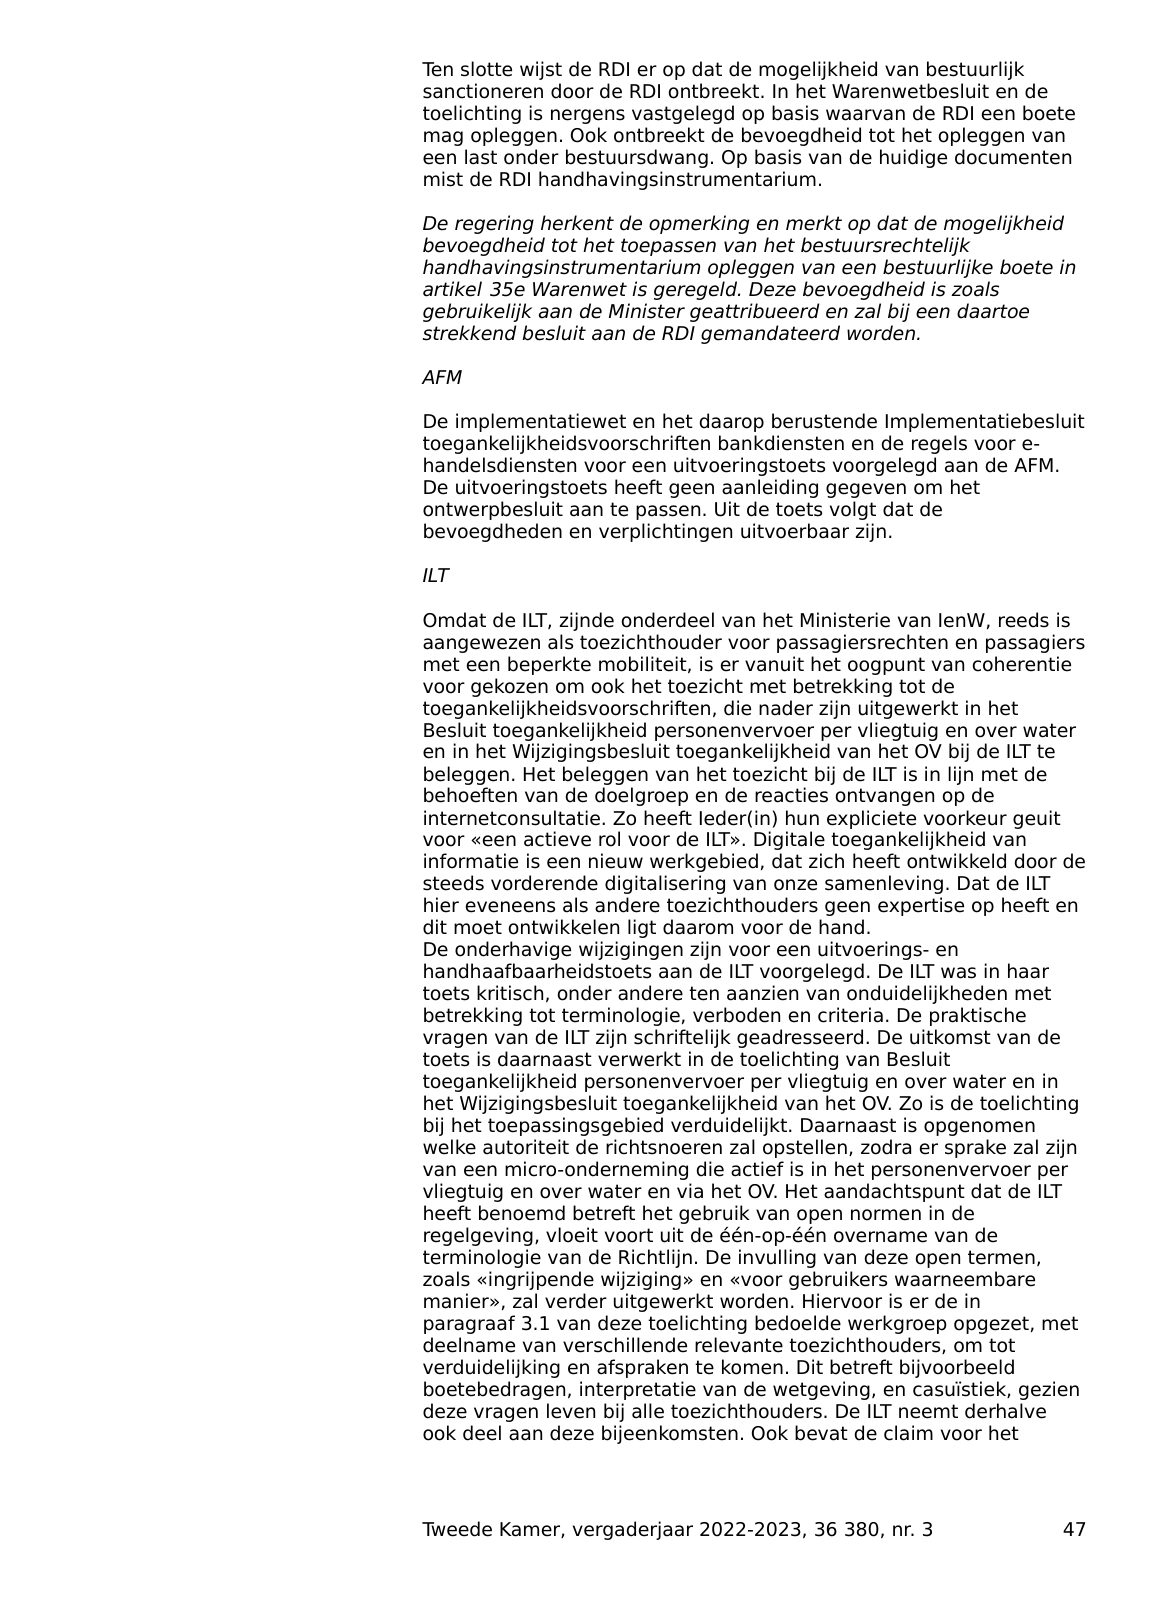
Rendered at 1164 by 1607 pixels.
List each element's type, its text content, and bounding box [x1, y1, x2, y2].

text Omdat de ILT, zijnde onderdeel van het Ministerie van IenW, reeds is aangewezen als toezichthouder voor passagiersrechten en passagiers met een beperkte mobiliteit, is er vanuit het oogpunt van coherentie voor gekozen om ook het toezicht met betrekking tot de toegankelijkheidsvoorschriften, die nader zijn uitgewerkt in het Besluit toegankelijkheid personenvervoer per vliegtuig en over water en in het Wijzigingsbesluit toegankelijkheid van het OV bij de ILT te beleggen. Het beleggen van het toezicht bij de ILT is in lijn met de behoeften van de doelgroep en de reacties ontvangen op de internetconsultatie. Zo heeft Ieder(in) hun expliciete voorkeur geuit voor «een actieve rol voor de ILT». Digitale toegankelijkheid van informatie is een nieuw werkgebied, dat zich heeft ontwikkeld door de steeds vorderende digitalisering van onze samenleving. Dat de ILT hier eveneens als andere toezichthouders geen expertise op heeft en dit moet ontwikkelen ligt daarom voor de hand. [422, 609, 1087, 939]
text De onderhavige wijzigingen zijn voor een uitvoerings- en handhaafbaarheidstoets aan de ILT voorgelegd. De ILT was in haar toets kritisch, onder andere ten aanzien van onduidelijkheden met betrekking tot terminologie, verboden en criteria. De praktische vragen van de ILT zijn schriftelijk geadresseerd. De uitkomst van de toets is daarnaast verwerkt in de toelichting van Besluit toegankelijkheid personenvervoer per vliegtuig en over water en in het Wijzigingsbesluit toegankelijkheid van het OV. Zo is de toelichting bij het toepassingsgebied verduidelijkt. Daarnaast is opgenomen welke autoriteit de richtsnoeren zal opstellen, zodra er sprake zal zijn van een micro-onderneming die actief is in het personenvervoer per vliegtuig en over water en via het OV. Het aandachtspunt dat de ILT heeft benoemd betreft het gebruik van open normen in de regelgeving, vloeit voort uit de één-op-één overname van de terminologie van de Richtlijn. De invulling van deze open termen, zoals «ingrijpende wijziging» en «voor gebruikers waarneembare manier», zal verder uitgewerkt worden. Hiervoor is er de in paragraaf 3.1 van deze toelichting bedoelde werkgroep opgezet, met deelname van verschillende relevante toezichthouders, om tot verduidelijking en afspraken te komen. Dit betreft bijvoorbeeld boetebedragen, interpretatie van de wetgeving, en casuïstiek, gezien deze vragen leven bij alle toezichthouders. De ILT neemt derhalve ook deel aan deze bijeenkomsten. Ook bevat de claim voor het [422, 939, 1087, 1445]
text De implementatiewet en het daarop berustende Implementatiebesluit toegankelijkheidsvoorschriften bankdiensten en de regels voor e-handelsdiensten voor een uitvoeringstoets voorgelegd aan de AFM. De uitvoeringstoets heeft geen aanleiding gegeven om het ontwerpbesluit aan te passen. Uit de toets volgt dat de bevoegdheden en verplichtingen uitvoerbaar zijn. [422, 411, 1087, 543]
subtitle ILT [422, 565, 1087, 587]
subtitle AFM [422, 367, 1087, 389]
text Ten slotte wijst de RDI er op dat de mogelijkheid van bestuurlijk sanctioneren door de RDI ontbreekt. In het Warenwetbesluit en de toelichting is nergens vastgelegd op basis waarvan de RDI een boete mag opleggen. Ook ontbreekt de bevoegdheid tot het opleggen van een last onder bestuursdwang. Op basis van de huidige documenten mist de RDI handhavingsinstrumentarium. [422, 59, 1087, 191]
text De regering herkent de opmerking en merkt op dat de mogelijkheid bevoegdheid tot het toepassen van het bestuursrechtelijk handhavingsinstrumentarium opleggen van een bestuurlijke boete in artikel 35e Warenwet is geregeld. Deze bevoegdheid is zoals gebruikelijk aan de Minister geattribueerd en zal bij een daartoe strekkend besluit aan de RDI gemandateerd worden. [422, 213, 1087, 345]
